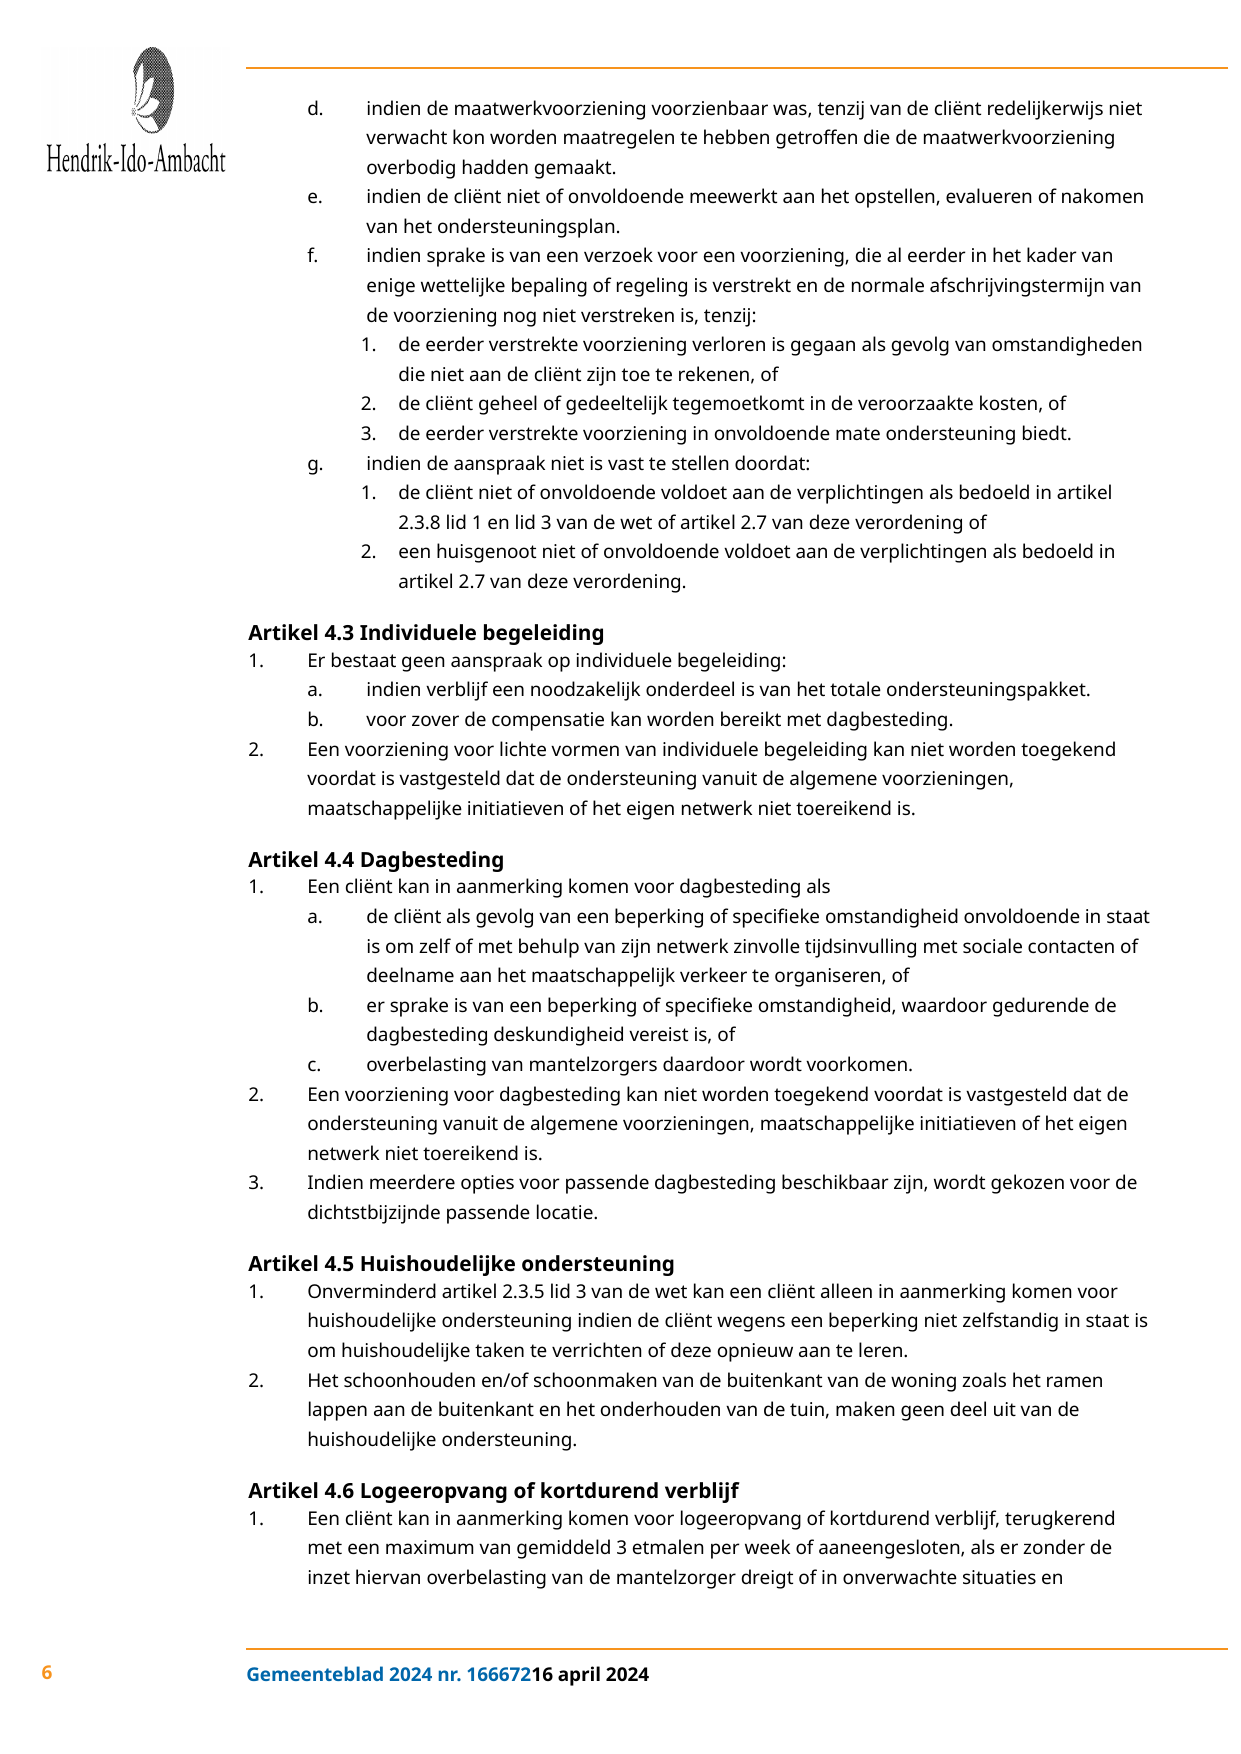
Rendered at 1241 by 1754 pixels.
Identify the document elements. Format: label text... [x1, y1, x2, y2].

list Indien meerdere opties voor passende dagbesteding beschikbaar zijn, wordt gekozen voor de dichtstbijzijnde passende locatie. [248, 1169, 1152, 1225]
text Artikel 4.5 Huishoudelijke ondersteuning [248, 1249, 1152, 1278]
list indien de maatwerkvoorziening voorzienbaar was, tenzij van de cliënt redelijkerwijs niet verwacht kon worden maatregelen te hebben getroffen die de maatwerkvoorziening overbodig hadden gemaakt. [307, 95, 1152, 180]
list indien sprake is van een verzoek voor een voorziening, die al eerder in het kader van enige wettelijke bepaling of regeling is verstrekt en de normale afschrijvingstermijn van de voorziening nog niet verstreken is, tenzij: [307, 243, 1152, 328]
text Artikel 4.6 Logeeropvang of kortdurend verblijf [248, 1476, 1152, 1505]
list de cliënt geheel of gedeeltelijk tegemoetkomt in de veroorzaakte kosten, of [361, 391, 1152, 416]
list de eerder verstrekte voorziening in onvoldoende mate ondersteuning biedt. [361, 420, 1152, 446]
list er sprake is van een beperking of specifieke omstandigheid, waardoor gedurende de dagbesteding deskundigheid vereist is, of [307, 992, 1152, 1047]
list indien de aanspraak niet is vast te stellen doordat: [307, 450, 1152, 476]
list Onverminderd artikel 2.3.5 lid 3 van de wet kan een cliënt alleen in aanmerking komen voor huishoudelijke ondersteuning indien de cliënt wegens een beperking niet zelfstandig in staat is om huishoudelijke taken te verrichten of deze opnieuw aan te leren. [248, 1278, 1152, 1363]
list Een voorziening voor dagbesteding kan niet worden toegekend voordat is vastgesteld dat de ondersteuning vanuit de algemene voorzieningen, maatschappelijke initiatieven of het eigen netwerk niet toereikend is. [248, 1081, 1152, 1166]
list Een voorziening voor lichte vormen van individuele begeleiding kan niet worden toegekend voordat is vastgesteld dat de ondersteuning vanuit de algemene voorzieningen, maatschappelijke initiatieven of het eigen netwerk niet toereikend is. [248, 736, 1152, 821]
list de eerder verstrekte voorziening verloren is gegaan als gevolg van omstandigheden die niet aan de cliënt zijn toe te rekenen, of [361, 331, 1152, 387]
list Het schoonhouden en/of schoonmaken van de buitenkant van de woning zoals het ramen lappen aan de buitenkant en het onderhouden van de tuin, maken geen deel uit van de huishoudelijke ondersteuning. [248, 1367, 1152, 1452]
list Een cliënt kan in aanmerking komen voor dagbesteding als [248, 874, 1152, 899]
list een huisgenoot niet of onvoldoende voldoet aan de verplichtingen als bedoeld in artikel 2.7 van deze verordening. [361, 538, 1152, 594]
list overbelasting van mantelzorgers daardoor wordt voorkomen. [307, 1051, 1152, 1077]
list Een cliënt kan in aanmerking komen voor logeeropvang of kortdurend verblijf, terugkerend met een maximum van gemiddeld 3 etmalen per week of aaneengesloten, als er zonder de inzet hiervan overbelasting van de mantelzorger dreigt of in onverwachte situaties en [248, 1505, 1152, 1590]
list indien de cliënt niet of onvoldoende meewerkt aan het opstellen, evalueren of nakomen van het ondersteuningsplan. [307, 183, 1152, 239]
list voor zover de compensatie kan worden bereikt met dagbesteding. [307, 706, 1152, 732]
list de cliënt niet of onvoldoende voldoet aan de verplichtingen als bedoeld in artikel 2.3.8 lid 1 en lid 3 van de wet of artikel 2.7 van deze verordening of [361, 479, 1152, 535]
text Artikel 4.4 Dagbesteding [248, 845, 1152, 874]
list indien verblijf een noodzakelijk onderdeel is van het totale ondersteuningspakket. [307, 677, 1152, 702]
list Er bestaat geen aanspraak op individuele begeleiding: [248, 647, 1152, 673]
text Artikel 4.3 Individuele begeleiding [248, 618, 1152, 647]
list de cliënt als gevolg van een beperking of specifieke omstandigheid onvoldoende in staat is om zelf of met behulp van zijn netwerk zinvolle tijdsinvulling met sociale contacten of deelname aan het maatschappelijk verkeer te organiseren, of [307, 903, 1152, 988]
picture [41, 47, 231, 172]
